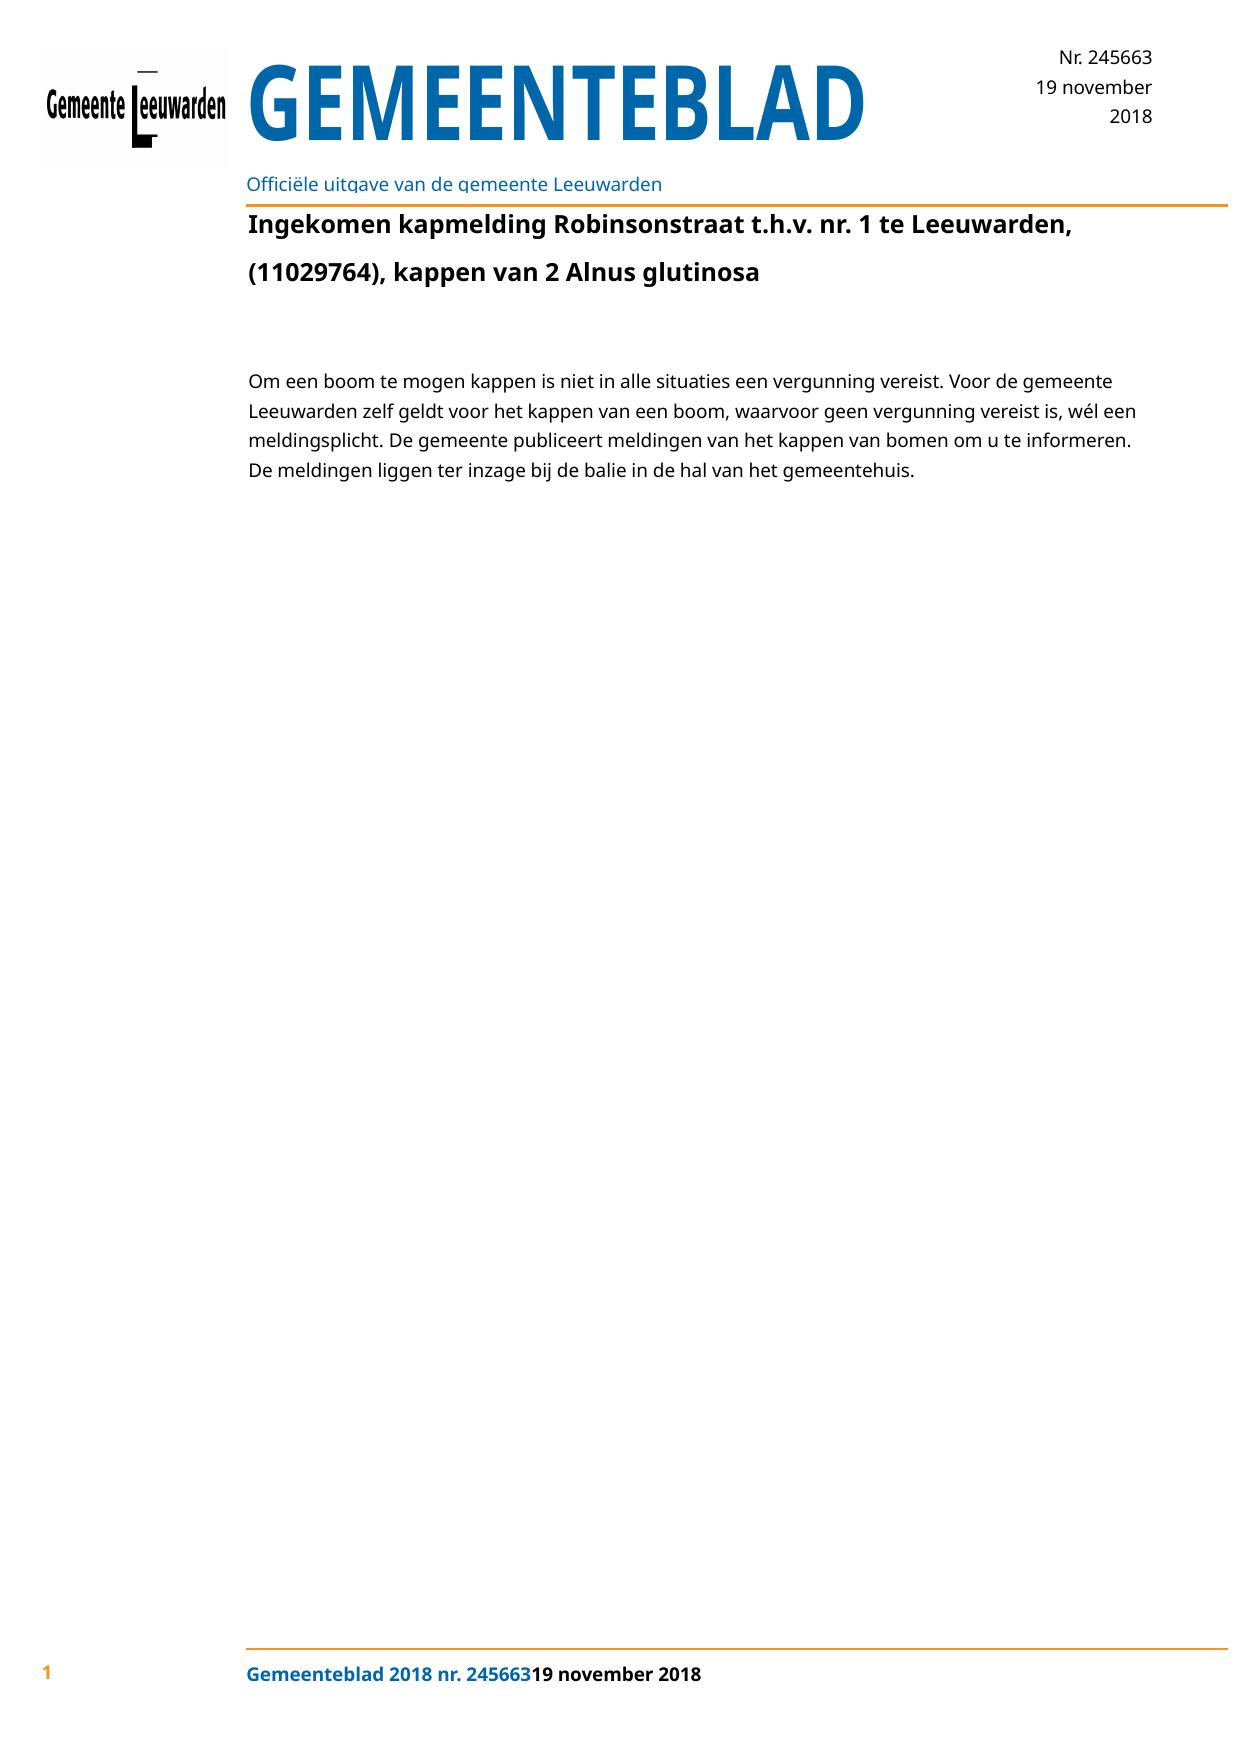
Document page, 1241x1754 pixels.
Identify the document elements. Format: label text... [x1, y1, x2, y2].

picture [41, 47, 231, 172]
text Ingekomen kapmelding Robinsonstraat t.h.v. nr. 1 te Leeuwarden, (11029764), kappen van 2 Alnus glutinosa [248, 207, 1152, 288]
text Om een boom te mogen kappen is niet in alle situaties een vergunning vereist. Voor de gemeente Leeuwarden zelf geldt voor het kappen van een boom, waarvoor geen vergunning vereist is, wél een meldingsplicht. De gemeente publiceert meldingen van het kappen van bomen om u te informeren. De meldingen liggen ter inzage bij de balie in de hal van het gemeentehuis. [248, 368, 1152, 483]
